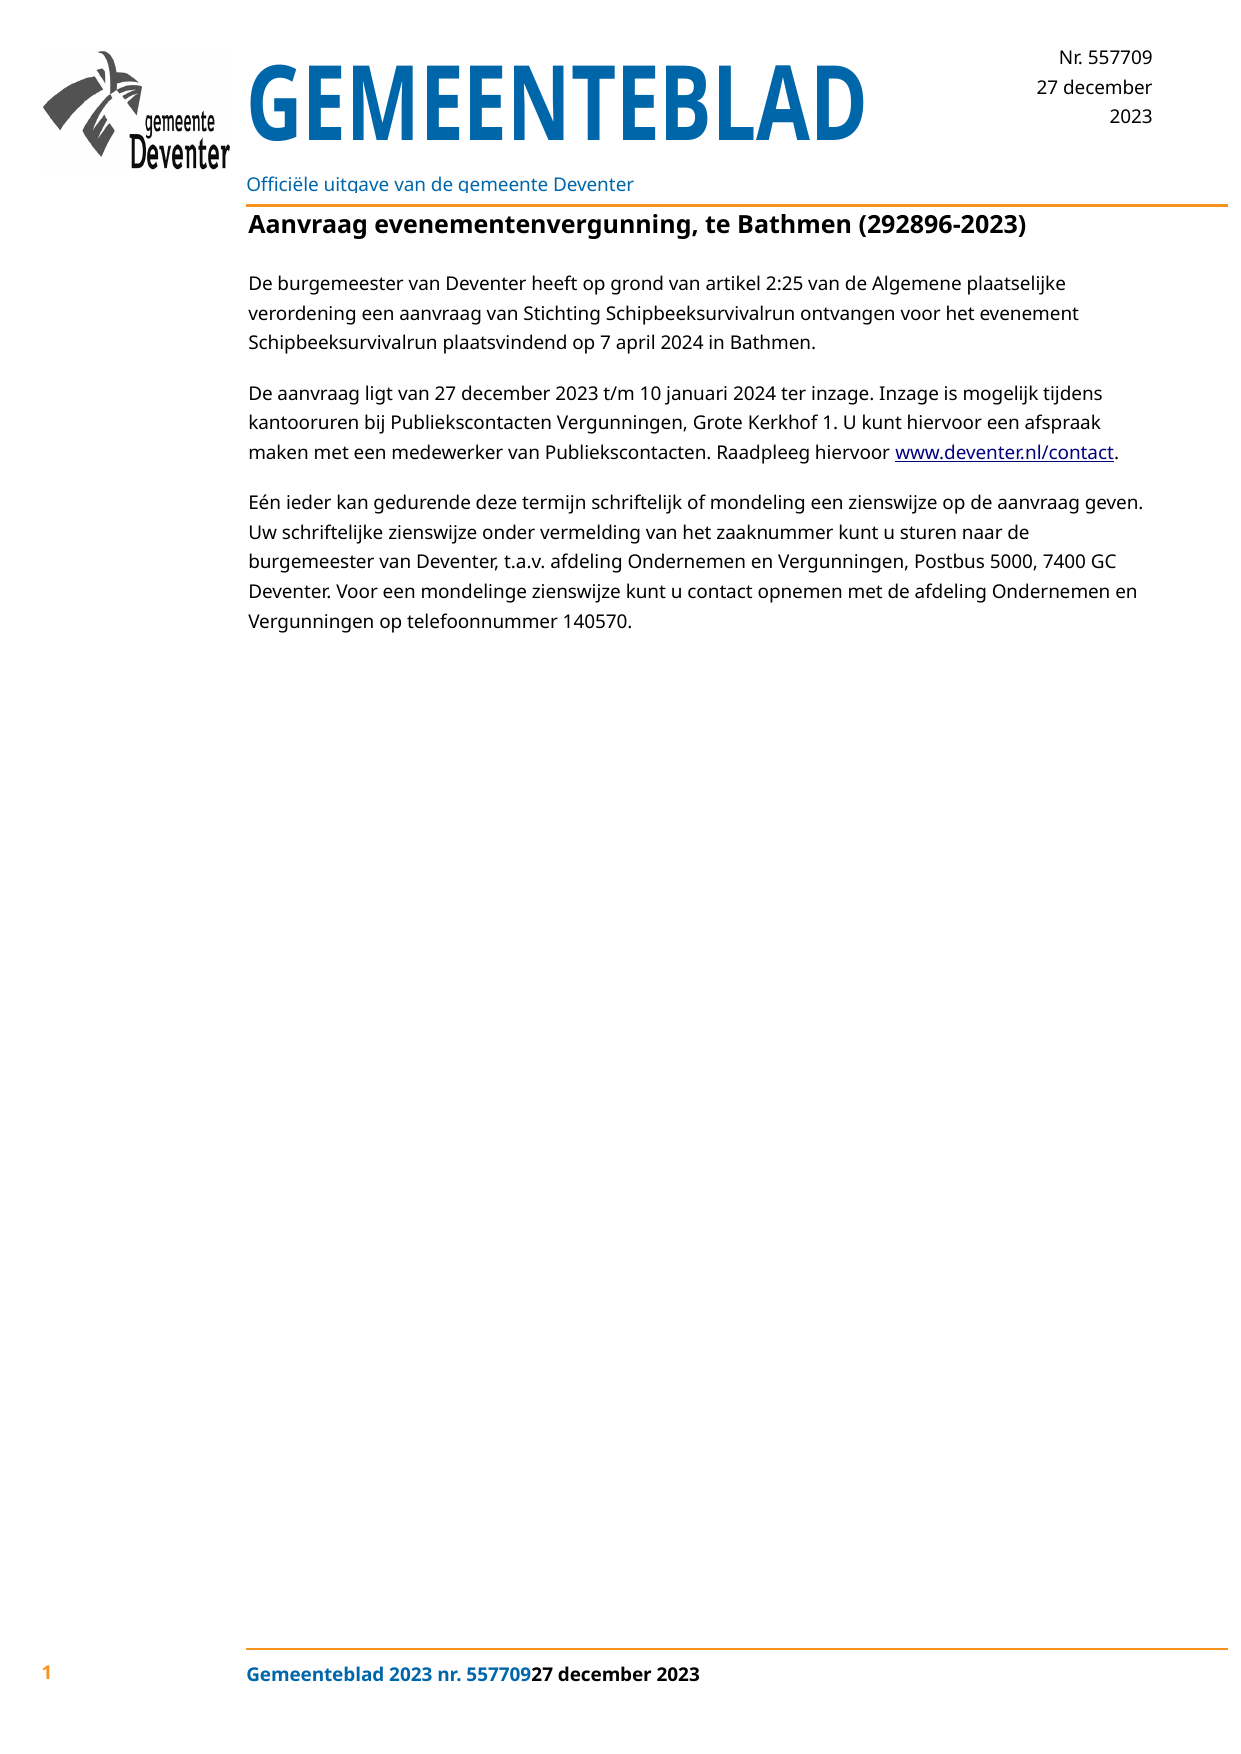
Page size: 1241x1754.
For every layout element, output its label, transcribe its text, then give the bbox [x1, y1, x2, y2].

text Eén ieder kan gedurende deze termijn schriftelijk of mondeling een zienswijze op de aanvraag geven. Uw schriftelijke zienswijze onder vermelding van het zaaknummer kunt u sturen naar de burgemeester van Deventer, t.a.v. afdeling Ondernemen en Vergunningen, Postbus 5000, 7400 GC Deventer. Voor een mondelinge zienswijze kunt u contact opnemen met de afdeling Ondernemen en Vergunningen op telefoonnummer 140570. [248, 489, 1152, 633]
text De aanvraag ligt van 27 december 2023 t/m 10 januari 2024 ter inzage. Inzage is mogelijk tijdens kantooruren bij Publiekscontacten Vergunningen, Grote Kerkhof 1. U kunt hiervoor een afspraak maken met een medewerker van Publiekscontacten. Raadpleeg hiervoor www.deventer.nl/contact. [248, 380, 1152, 465]
text Aanvraag evenementenvergunning, te Bathmen (292896-2023) [248, 207, 1152, 241]
picture [41, 47, 231, 172]
text De burgemeester van Deventer heeft op grond van artikel 2:25 van de Algemene plaatselijke verordening een aanvraag van Stichting Schipbeeksurvivalrun ontvangen voor het evenement Schipbeeksurvivalrun plaatsvindend op 7 april 2024 in Bathmen. [248, 270, 1152, 355]
